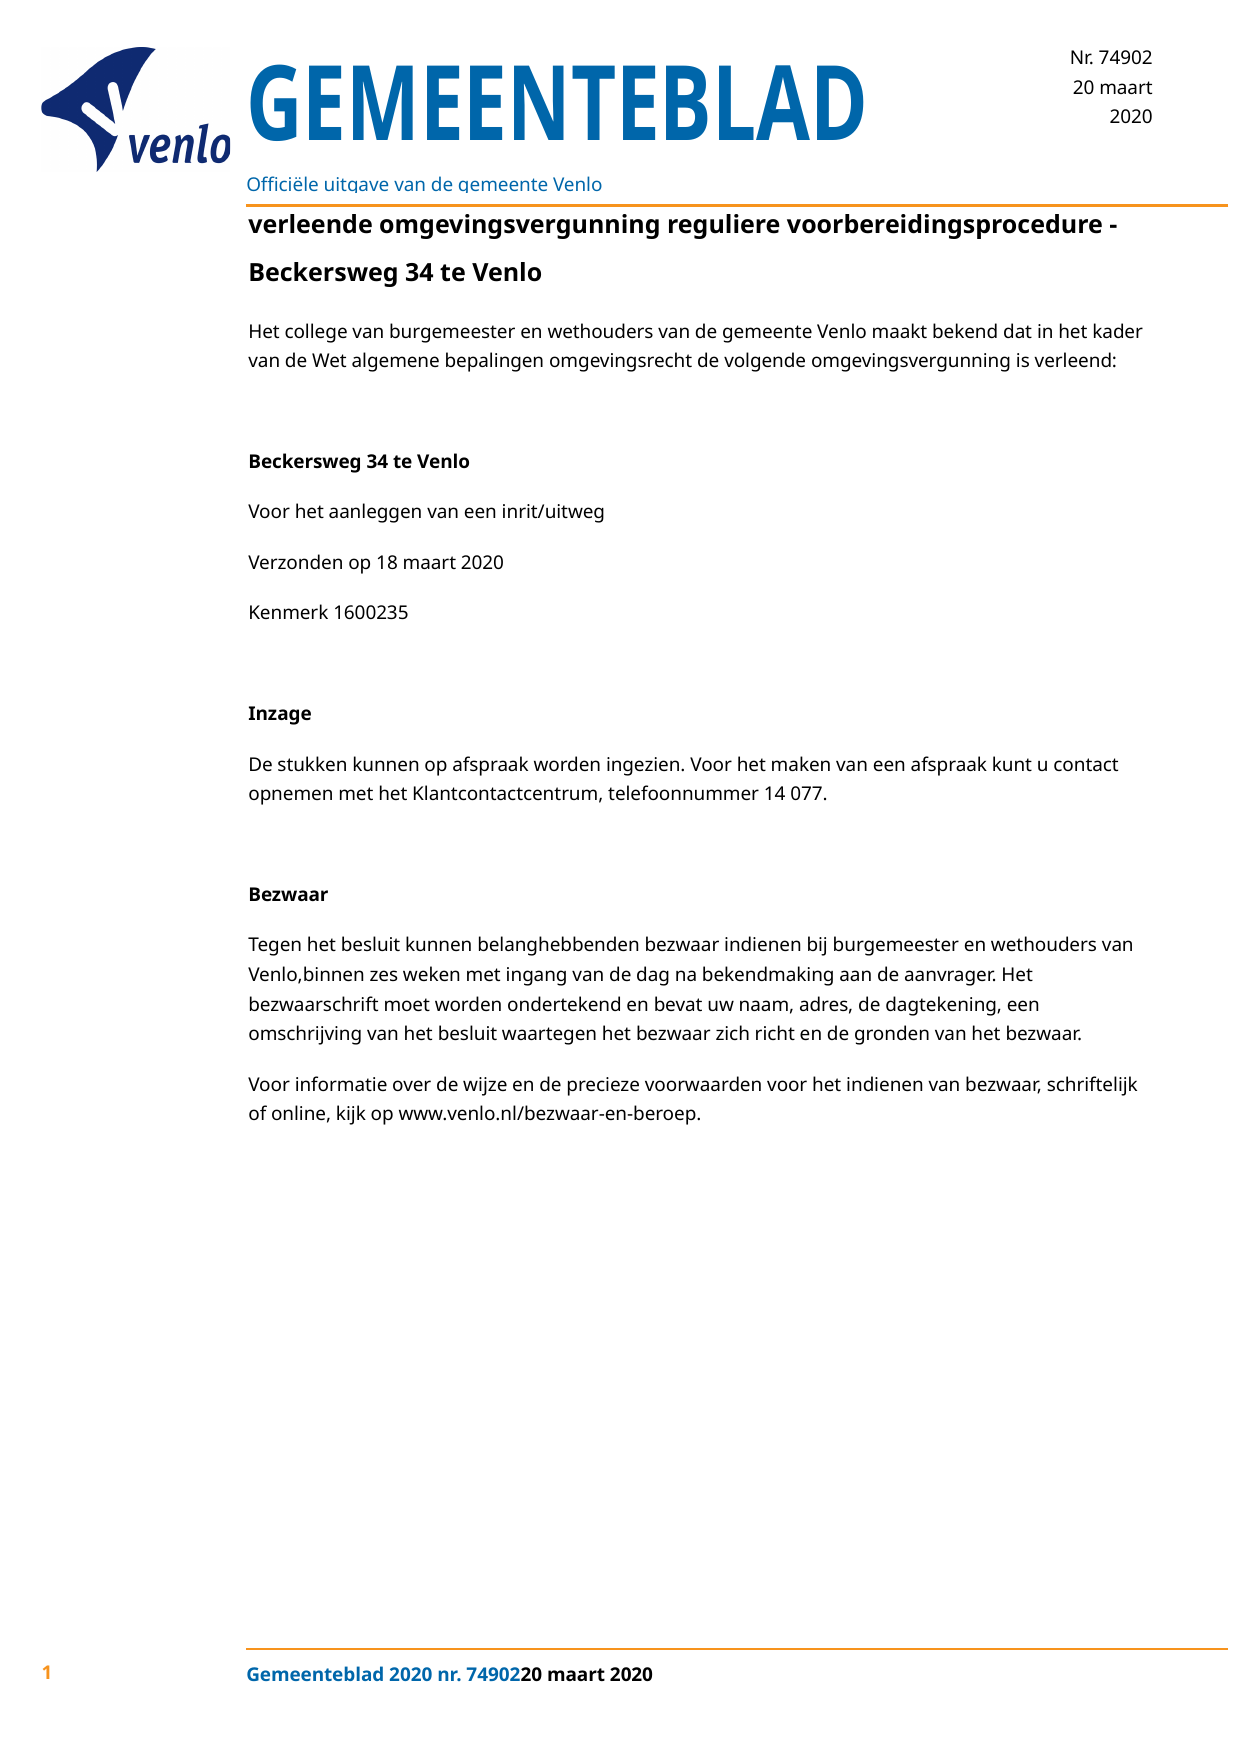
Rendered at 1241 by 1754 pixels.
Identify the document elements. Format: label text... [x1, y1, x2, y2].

text Tegen het besluit kunnen belanghebbenden bezwaar indienen bij burgemeester en wethouders van Venlo,binnen zes weken met ingang van de dag na bekendmaking aan de aanvrager. Het bezwaarschrift moet worden ondertekend en bevat uw naam, adres, de dagtekening, een omschrijving van het besluit waartegen het bezwaar zich richt en de gronden van het bezwaar. [248, 932, 1152, 1046]
text Bezwaar [248, 881, 1152, 907]
text De stukken kunnen op afspraak worden ingezien. Voor het maken van een afspraak kunt u contact opnemen met het Klantcontactcentrum, telefoonnummer 14 077. [248, 751, 1152, 806]
text Kenmerk 1600235 [248, 599, 1152, 625]
text verleende omgevingsvergunning reguliere voorbereidingsprocedure - Beckersweg 34 te Venlo [248, 207, 1152, 288]
picture [41, 47, 231, 172]
text Inzage [248, 700, 1152, 726]
text Verzonden op 18 maart 2020 [248, 549, 1152, 575]
text Het college van burgemeester en wethouders van de gemeente Venlo maakt bekend dat in het kader van de Wet algemene bepalingen omgevingsrecht de volgende omgevingsvergunning is verleend: [248, 318, 1152, 373]
text Voor informatie over de wijze en de precieze voorwaarden voor het indienen van bezwaar, schriftelijk of online, kijk op www.venlo.nl/bezwaar-en-beroep. [248, 1071, 1152, 1126]
text Beckersweg 34 te Venlo [248, 448, 1152, 474]
text Voor het aanleggen van een inrit/uitweg [248, 499, 1152, 524]
